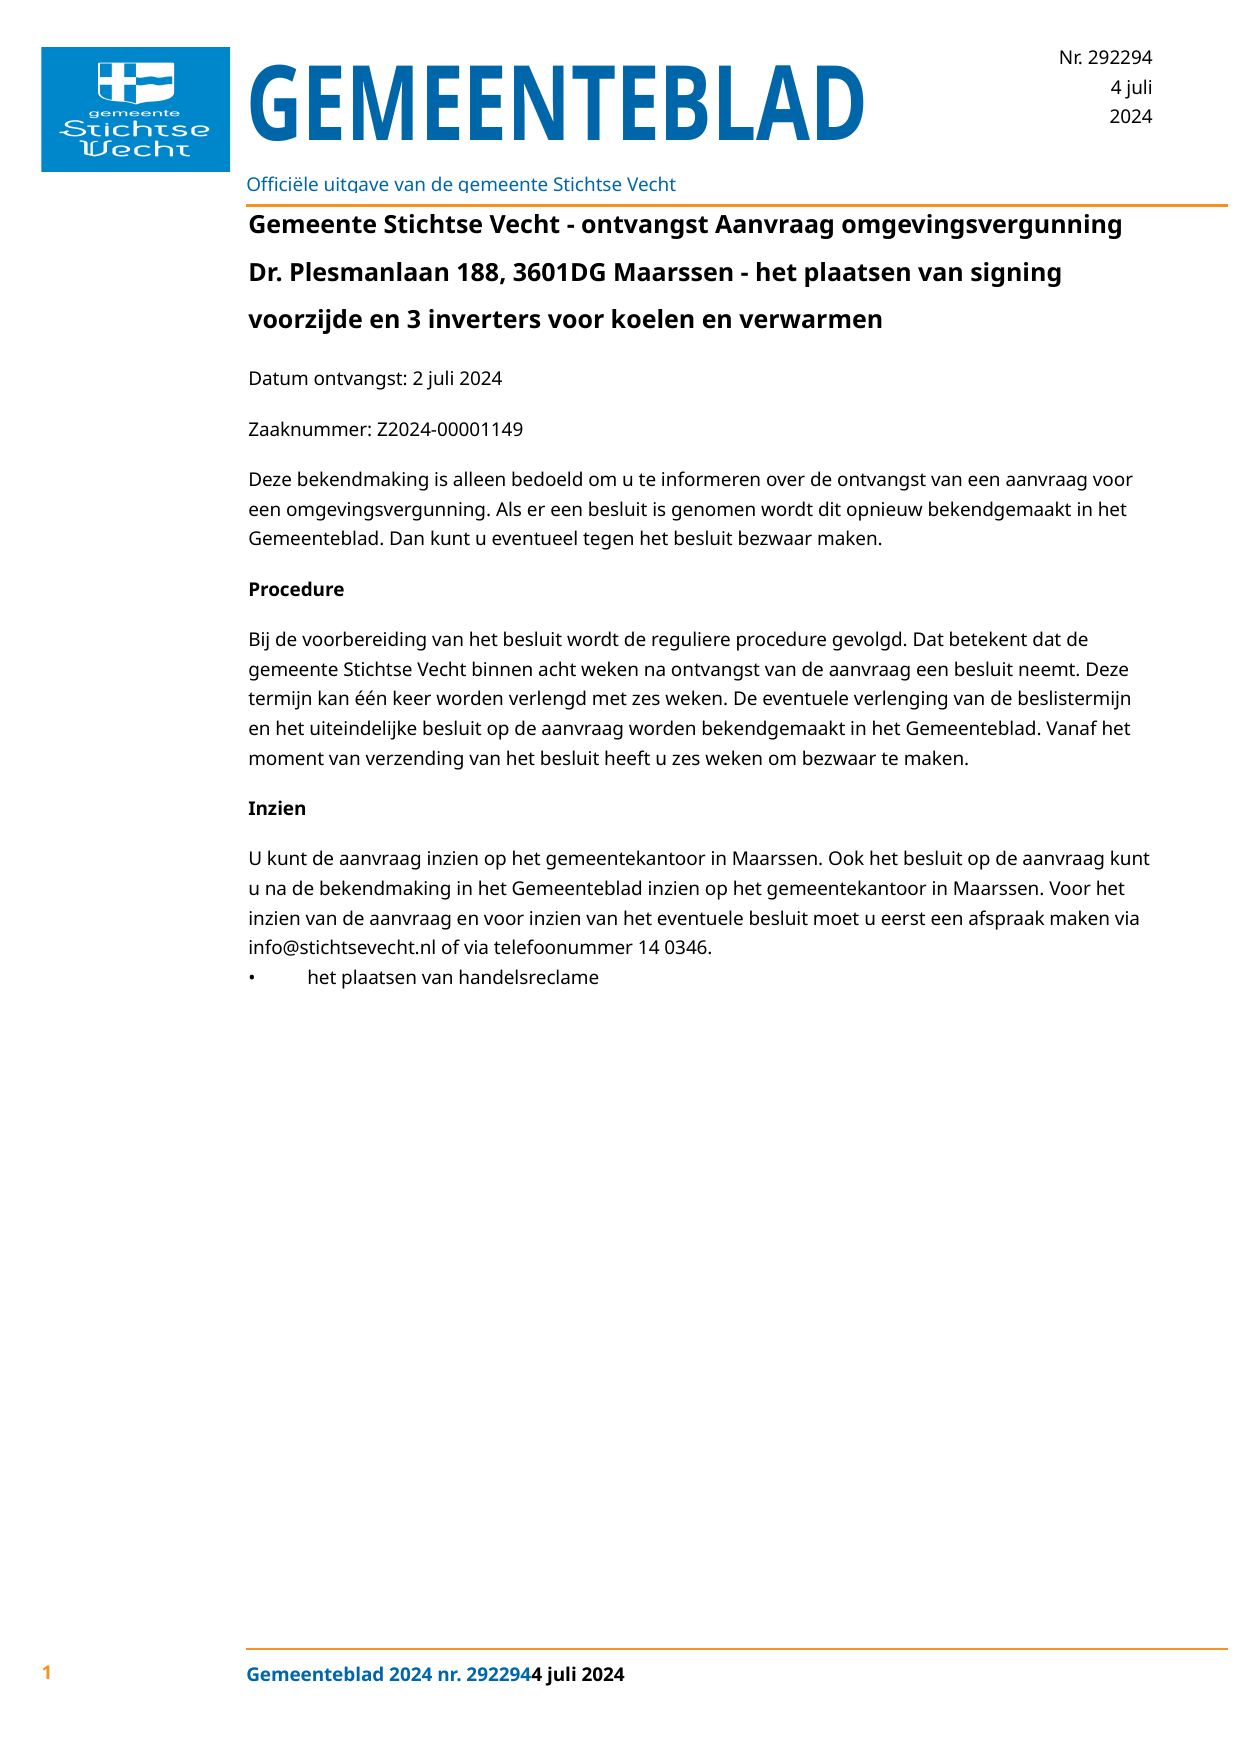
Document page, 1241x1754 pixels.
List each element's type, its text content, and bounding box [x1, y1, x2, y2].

text Deze bekendmaking is alleen bedoeld om u te informeren over de ontvangst van een aanvraag voor een omgevingsvergunning. Als er een besluit is genomen wordt dit opnieuw bekendgemaakt in het Gemeenteblad. Dan kunt u eventueel tegen het besluit bezwaar maken. [248, 466, 1152, 551]
text Zaaknummer: Z2024-00001149 [248, 416, 1152, 442]
text Gemeente Stichtse Vecht - ontvangst Aanvraag omgevingsvergunning Dr. Plesmanlaan 188, 3601DG Maarssen - het plaatsen van signing voorzijde en 3 inverters voor koelen en verwarmen [248, 207, 1152, 336]
text Datum ontvangst: 2 juli 2024 [248, 366, 1152, 391]
text Inzien [248, 795, 1152, 821]
text Bij de voorbereiding van het besluit wordt de reguliere procedure gevolgd. Dat betekent dat de gemeente Stichtse Vecht binnen acht weken na ontvangst van de aanvraag een besluit neemt. Deze termijn kan één keer worden verlengd met zes weken. De eventuele verlenging van de beslistermijn en het uiteindelijke besluit op de aanvraag worden bekendgemaakt in het Gemeenteblad. Vanaf het moment van verzending van het besluit heeft u zes weken om bezwaar te maken. [248, 626, 1152, 770]
text U kunt de aanvraag inzien op het gemeentekantoor in Maarssen. Ook het besluit op de aanvraag kunt u na de bekendmaking in het Gemeenteblad inzien op het gemeentekantoor in Maarssen. Voor het inzien van de aanvraag en voor inzien van het eventuele besluit moet u eerst een afspraak maken via info@stichtsevecht.nl of via telefoonummer 14 0346. [248, 846, 1152, 960]
picture [137, 63, 174, 103]
text Procedure [248, 576, 1152, 602]
picture [99, 63, 135, 101]
list het plaatsen van handelsreclame [248, 964, 1152, 989]
